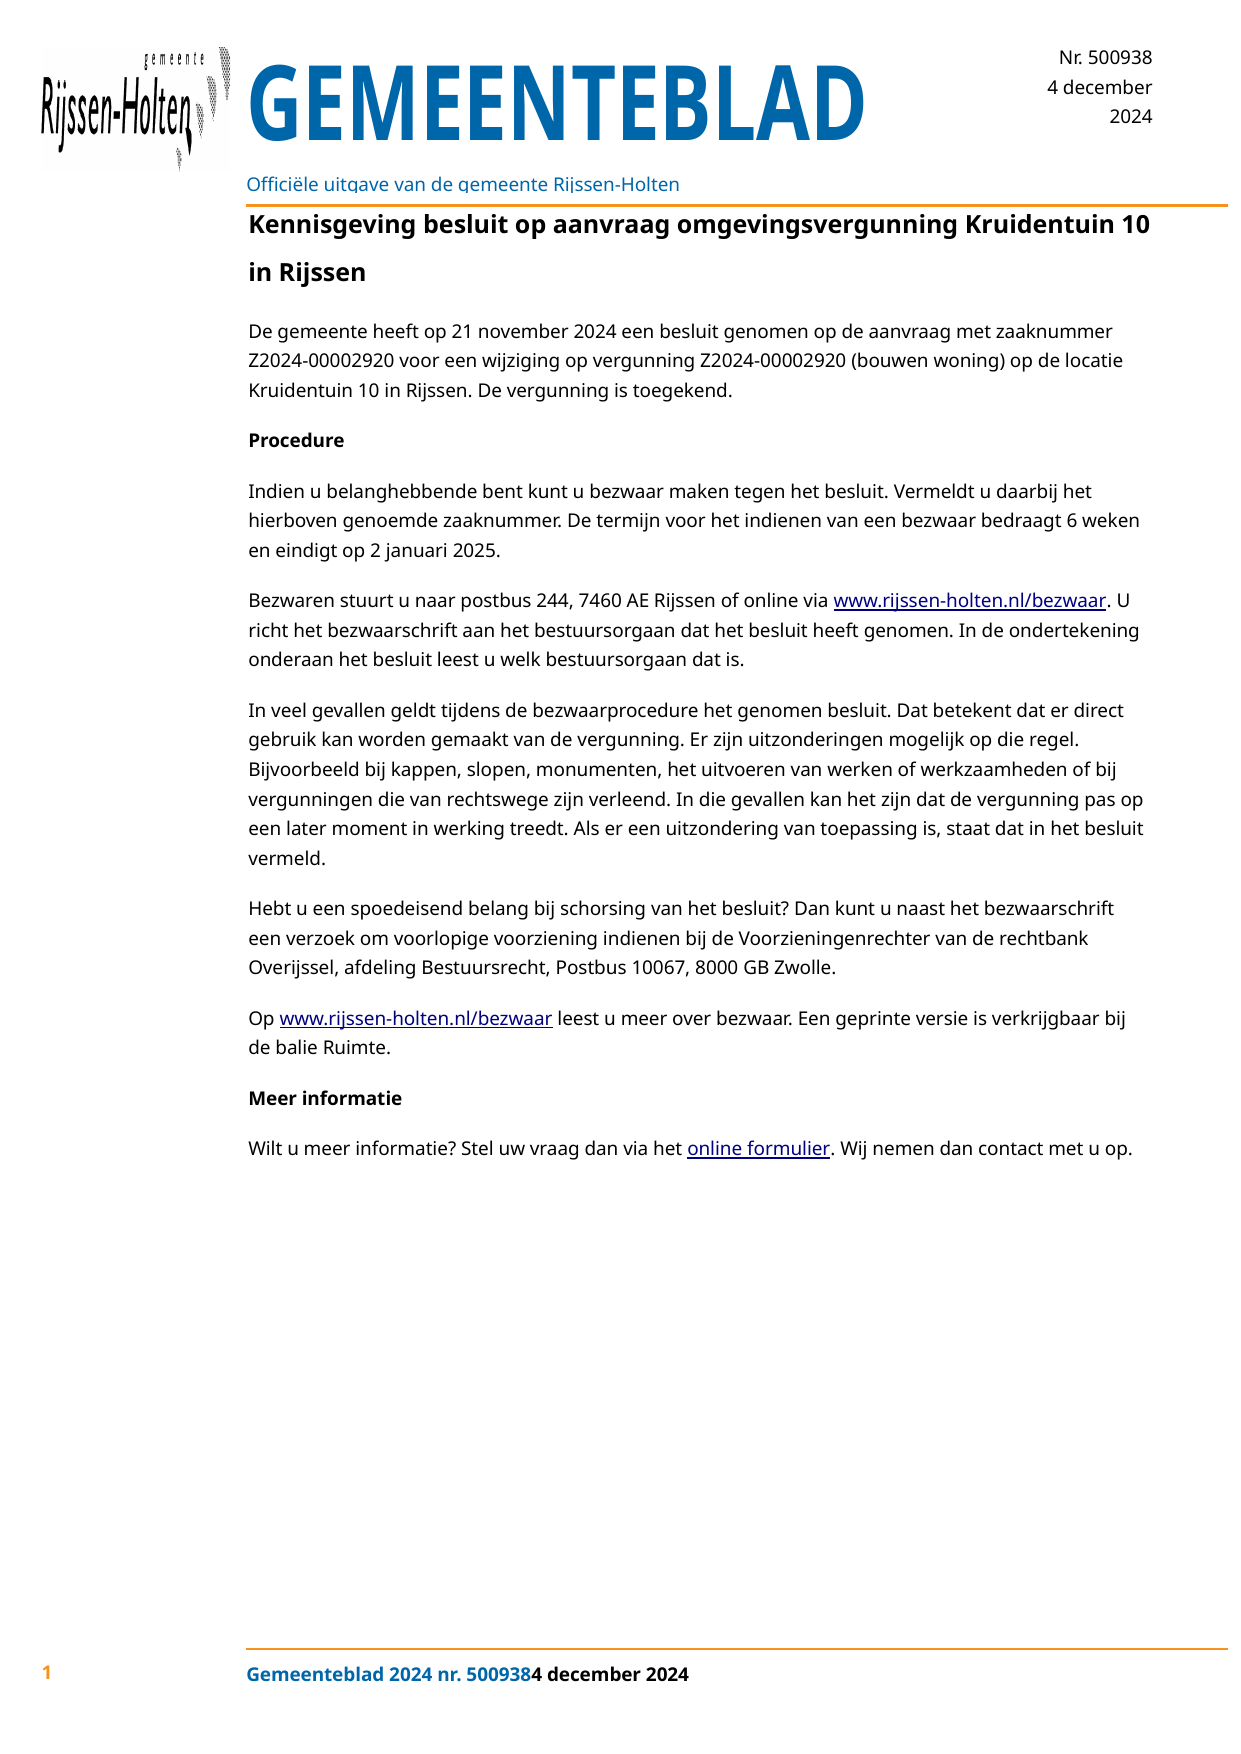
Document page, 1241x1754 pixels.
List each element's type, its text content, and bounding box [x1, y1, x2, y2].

text Wilt u meer informatie? Stel uw vraag dan via het online formulier. Wij nemen dan contact met u op. [248, 1135, 1152, 1161]
text Kennisgeving besluit op aanvraag omgevingsvergunning Kruidentuin 10 in Rijssen [248, 207, 1152, 288]
text Meer informatie [248, 1085, 1152, 1111]
text In veel gevallen geldt tijdens de bezwaarprocedure het genomen besluit. Dat betekent dat er direct gebruik kan worden gemaakt van de vergunning. Er zijn uitzonderingen mogelijk op die regel. Bijvoorbeeld bij kappen, slopen, monumenten, het uitvoeren van werken of werkzaamheden of bij vergunningen die van rechtswege zijn verleend. In die gevallen kan het zijn dat de vergunning pas op een later moment in werking treedt. Als er een uitzondering van toepassing is, staat dat in het besluit vermeld. [248, 697, 1152, 871]
text Indien u belanghebbende bent kunt u bezwaar maken tegen het besluit. Vermeldt u daarbij het hierboven genoemde zaaknummer. De termijn voor het indienen van een bezwaar bedraagt 6 weken en eindigt op 2 januari 2025. [248, 478, 1152, 563]
text Hebt u een spoedeisend belang bij schorsing van het besluit? Dan kunt u naast het bezwaarschrift een verzoek om voorlopige voorziening indienen bij de Voorzieningenrechter van de rechtbank Overijssel, afdeling Bestuursrecht, Postbus 10067, 8000 GB Zwolle. [248, 895, 1152, 980]
picture [41, 47, 231, 172]
text De gemeente heeft op 21 november 2024 een besluit genomen op de aanvraag met zaaknummer Z2024-00002920 voor een wijziging op vergunning Z2024-00002920 (bouwen woning) op de locatie Kruidentuin 10 in Rijssen. De vergunning is toegekend. [248, 318, 1152, 403]
text Procedure [248, 427, 1152, 453]
text Bezwaren stuurt u naar postbus 244, 7460 AE Rijssen of online via www.rijssen-holten.nl/bezwaar. U richt het bezwaarschrift aan het bestuursorgaan dat het besluit heeft genomen. In de ondertekening onderaan het besluit leest u welk bestuursorgaan dat is. [248, 587, 1152, 672]
text Op www.rijssen-holten.nl/bezwaar leest u meer over bezwaar. Een geprinte versie is verkrijgbaar bij de balie Ruimte. [248, 1005, 1152, 1060]
